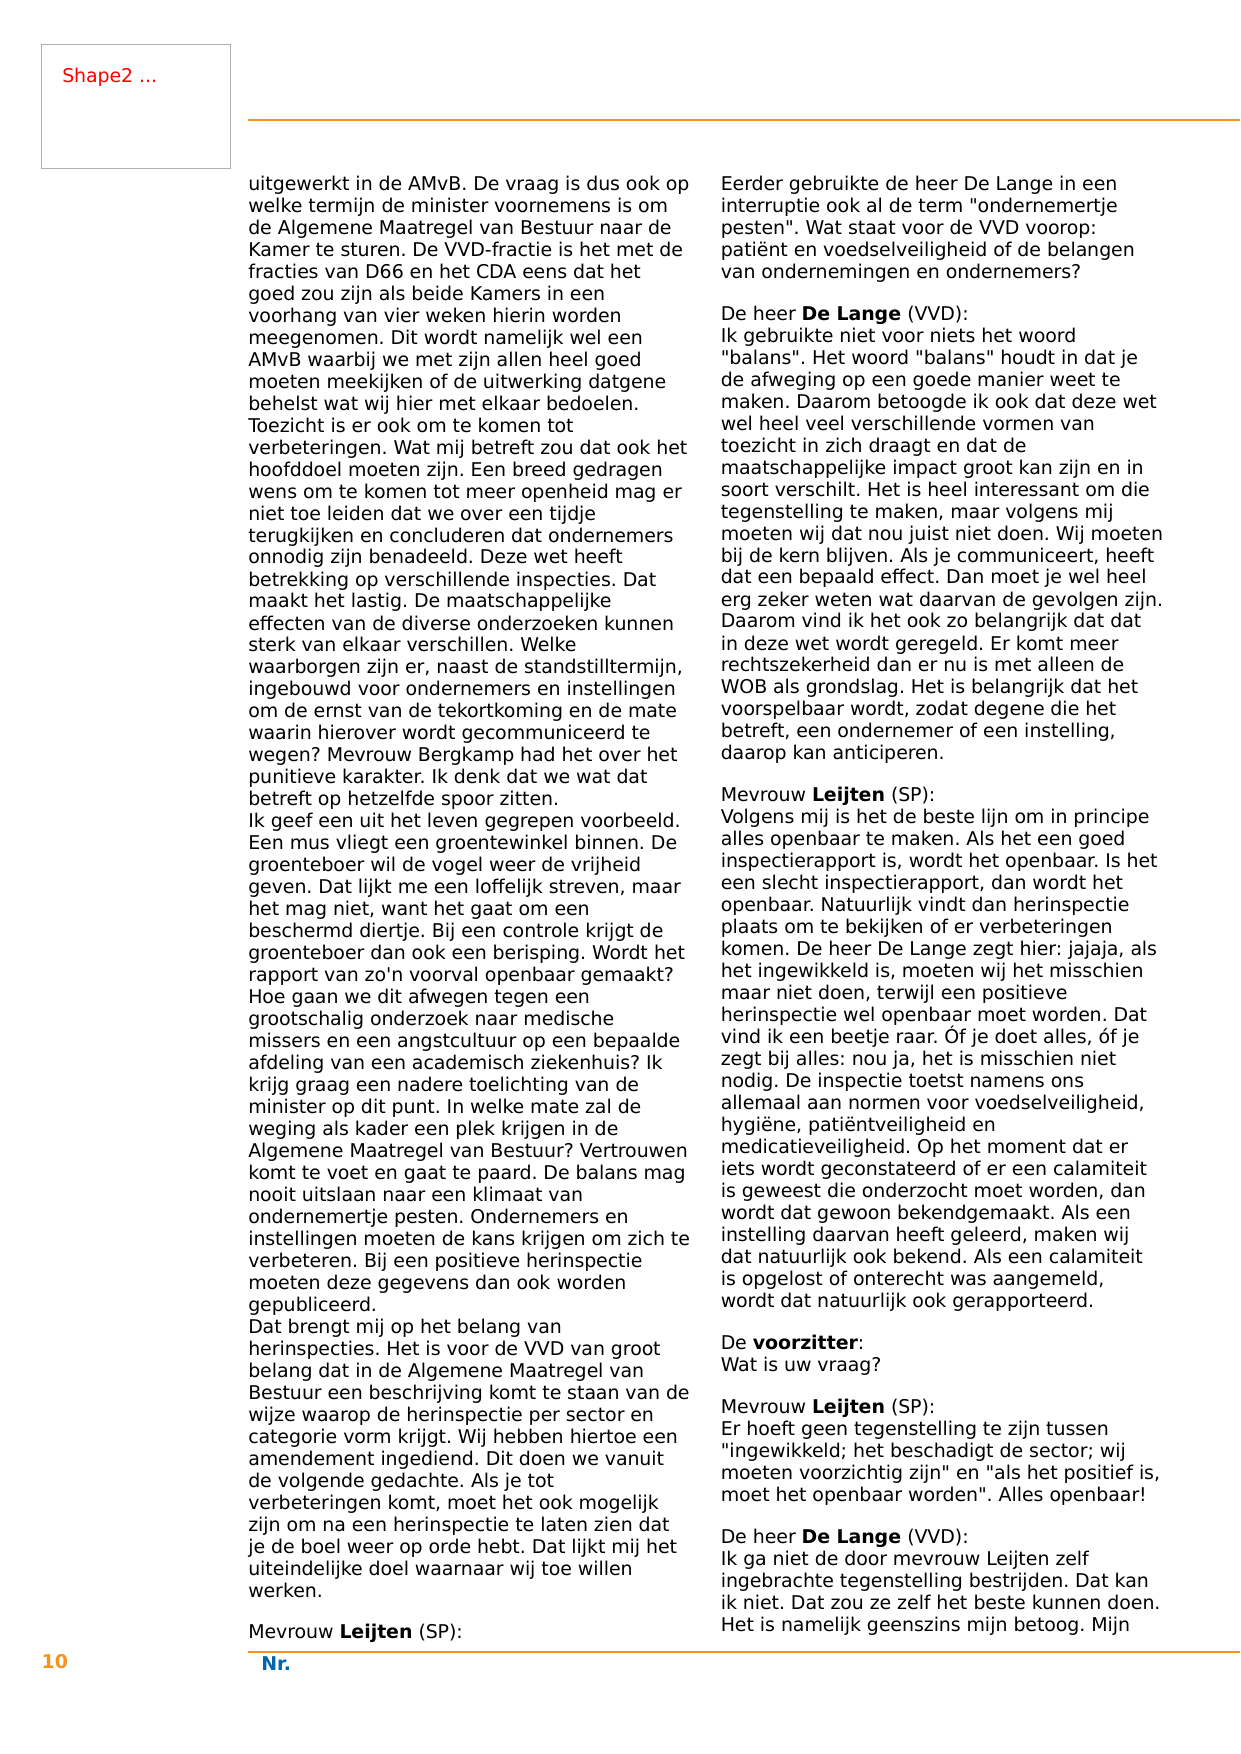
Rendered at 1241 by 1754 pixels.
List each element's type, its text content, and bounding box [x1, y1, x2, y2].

text Ik geef een uit het leven gegrepen voorbeeld. Een mus vliegt een groentewinkel binnen. De groenteboer wil de vogel weer de vrijheid geven. Dat lijkt me een loffelijk streven, maar het mag niet, want het gaat om een beschermd diertje. Bij een controle krijgt de groenteboer dan ook een berisping. Wordt het rapport van zo'n voorval openbaar gemaakt? Hoe gaan we dit afwegen tegen een grootschalig onderzoek naar medische missers en een angstcultuur op een bepaalde afdeling van een academisch ziekenhuis? Ik krijg graag een nadere toelichting van de minister op dit punt. In welke mate zal de weging als kader een plek krijgen in de Algemene Maatregel van Bestuur? Vertrouwen komt te voet en gaat te paard. De balans mag nooit uitslaan naar een klimaat van ondernemertje pesten. Ondernemers en instellingen moeten de kans krijgen om zich te verbeteren. Bij een positieve herinspectie moeten deze gegevens dan ook worden gepubliceerd. [248, 810, 691, 1316]
text Mevrouw Leijten (SP): [248, 1621, 691, 1643]
text Dat brengt mij op het belang van herinspecties. Het is voor de VVD van groot belang dat in de Algemene Maatregel van Bestuur een beschrijving komt te staan van de wijze waarop de herinspectie per sector en categorie vorm krijgt. Wij hebben hiertoe een amendement ingediend. Dit doen we vanuit de volgende gedachte. Als je tot verbeteringen komt, moet het ook mogelijk zijn om na een herinspectie te laten zien dat je de boel weer op orde hebt. Dat lijkt mij het uiteindelijke doel waarnaar wij toe willen werken. [248, 1316, 691, 1601]
text Toezicht is er ook om te komen tot verbeteringen. Wat mij betreft zou dat ook het hoofddoel moeten zijn. Een breed gedragen wens om te komen tot meer openheid mag er niet toe leiden dat we over een tijdje terugkijken en concluderen dat ondernemers onnodig zijn benadeeld. Deze wet heeft betrekking op verschillende inspecties. Dat maakt het lastig. De maatschappelijke effecten van de diverse onderzoeken kunnen sterk van elkaar verschillen. Welke waarborgen zijn er, naast de standstilltermijn, ingebouwd voor ondernemers en instellingen om de ernst van de tekortkoming en de mate waarin hierover wordt gecommuniceerd te wegen? Mevrouw Bergkamp had het over het punitieve karakter. Ik denk dat we wat dat betreft op hetzelfde spoor zitten. [248, 414, 691, 810]
text Wat is uw vraag? [721, 1354, 1163, 1376]
text Ik gebruikte niet voor niets het woord "balans". Het woord "balans" houdt in dat je de afweging op een goede manier weet te maken. Daarom betoogde ik ook dat deze wet wel heel veel verschillende vormen van toezicht in zich draagt en dat de maatschappelijke impact groot kan zijn en in soort verschilt. Het is heel interessant om die tegenstelling te maken, maar volgens mij moeten wij dat nou juist niet doen. Wij moeten bij de kern blijven. Als je communiceert, heeft dat een bepaald effect. Dan moet je wel heel erg zeker weten wat daarvan de gevolgen zijn. Daarom vind ik het ook zo belangrijk dat dat in deze wet wordt geregeld. Er komt meer rechtszekerheid dan er nu is met alleen de WOB als grondslag. Het is belangrijk dat het voorspelbaar wordt, zodat degene die het betreft, een ondernemer of een instelling, daarop kan anticiperen. [721, 325, 1163, 764]
text Mevrouw Leijten (SP): [721, 1396, 1163, 1418]
text Er hoeft geen tegenstelling te zijn tussen "ingewikkeld; het beschadigt de sector; wij moeten voorzichtig zijn" en "als het positief is, moet het openbaar worden". Alles openbaar! [721, 1418, 1163, 1506]
text Mevrouw Leijten (SP): [721, 784, 1163, 806]
text Eerder gebruikte de heer De Lange in een interruptie ook al de term "ondernemertje pesten". Wat staat voor de VVD voorop: patiënt en voedselveiligheid of de belangen van ondernemingen en ondernemers? [721, 173, 1163, 283]
text Ik ga niet de door mevrouw Leijten zelf ingebrachte tegenstelling bestrijden. Dat kan ik niet. Dat zou ze zelf het beste kunnen doen. Het is namelijk geenszins mijn betoog. Mijn [721, 1548, 1163, 1636]
text Volgens mij is het de beste lijn om in principe alles openbaar te maken. Als het een goed inspectierapport is, wordt het openbaar. Is het een slecht inspectierapport, dan wordt het openbaar. Natuurlijk vindt dan herinspectie plaats om te bekijken of er verbeteringen komen. De heer De Lange zegt hier: jajaja, als het ingewikkeld is, moeten wij het misschien maar niet doen, terwijl een positieve herinspectie wel openbaar moet worden. Dat vind ik een beetje raar. Óf je doet alles, óf je zegt bij alles: nou ja, het is misschien niet nodig. De inspectie toetst namens ons allemaal aan normen voor voedselveiligheid, hygiëne, patiëntveiligheid en medicatieveiligheid. Op het moment dat er iets wordt geconstateerd of er een calamiteit is geweest die onderzocht moet worden, dan wordt dat gewoon bekendgemaakt. Als een instelling daarvan heeft geleerd, maken wij dat natuurlijk ook bekend. Als een calamiteit is opgelost of onterecht was aangemeld, wordt dat natuurlijk ook gerapporteerd. [721, 806, 1163, 1312]
text uitgewerkt in de AMvB. De vraag is dus ook op welke termijn de minister voornemens is om de Algemene Maatregel van Bestuur naar de Kamer te sturen. De VVD-fractie is het met de fracties van D66 en het CDA eens dat het goed zou zijn als beide Kamers in een voorhang van vier weken hierin worden meegenomen. Dit wordt namelijk wel een AMvB waarbij we met zijn allen heel goed moeten meekijken of de uitwerking datgene behelst wat wij hier met elkaar bedoelen. [248, 173, 691, 414]
text De heer De Lange (VVD): [721, 1526, 1163, 1548]
text De heer De Lange (VVD): [721, 303, 1163, 325]
text De voorzitter: [721, 1332, 1163, 1354]
